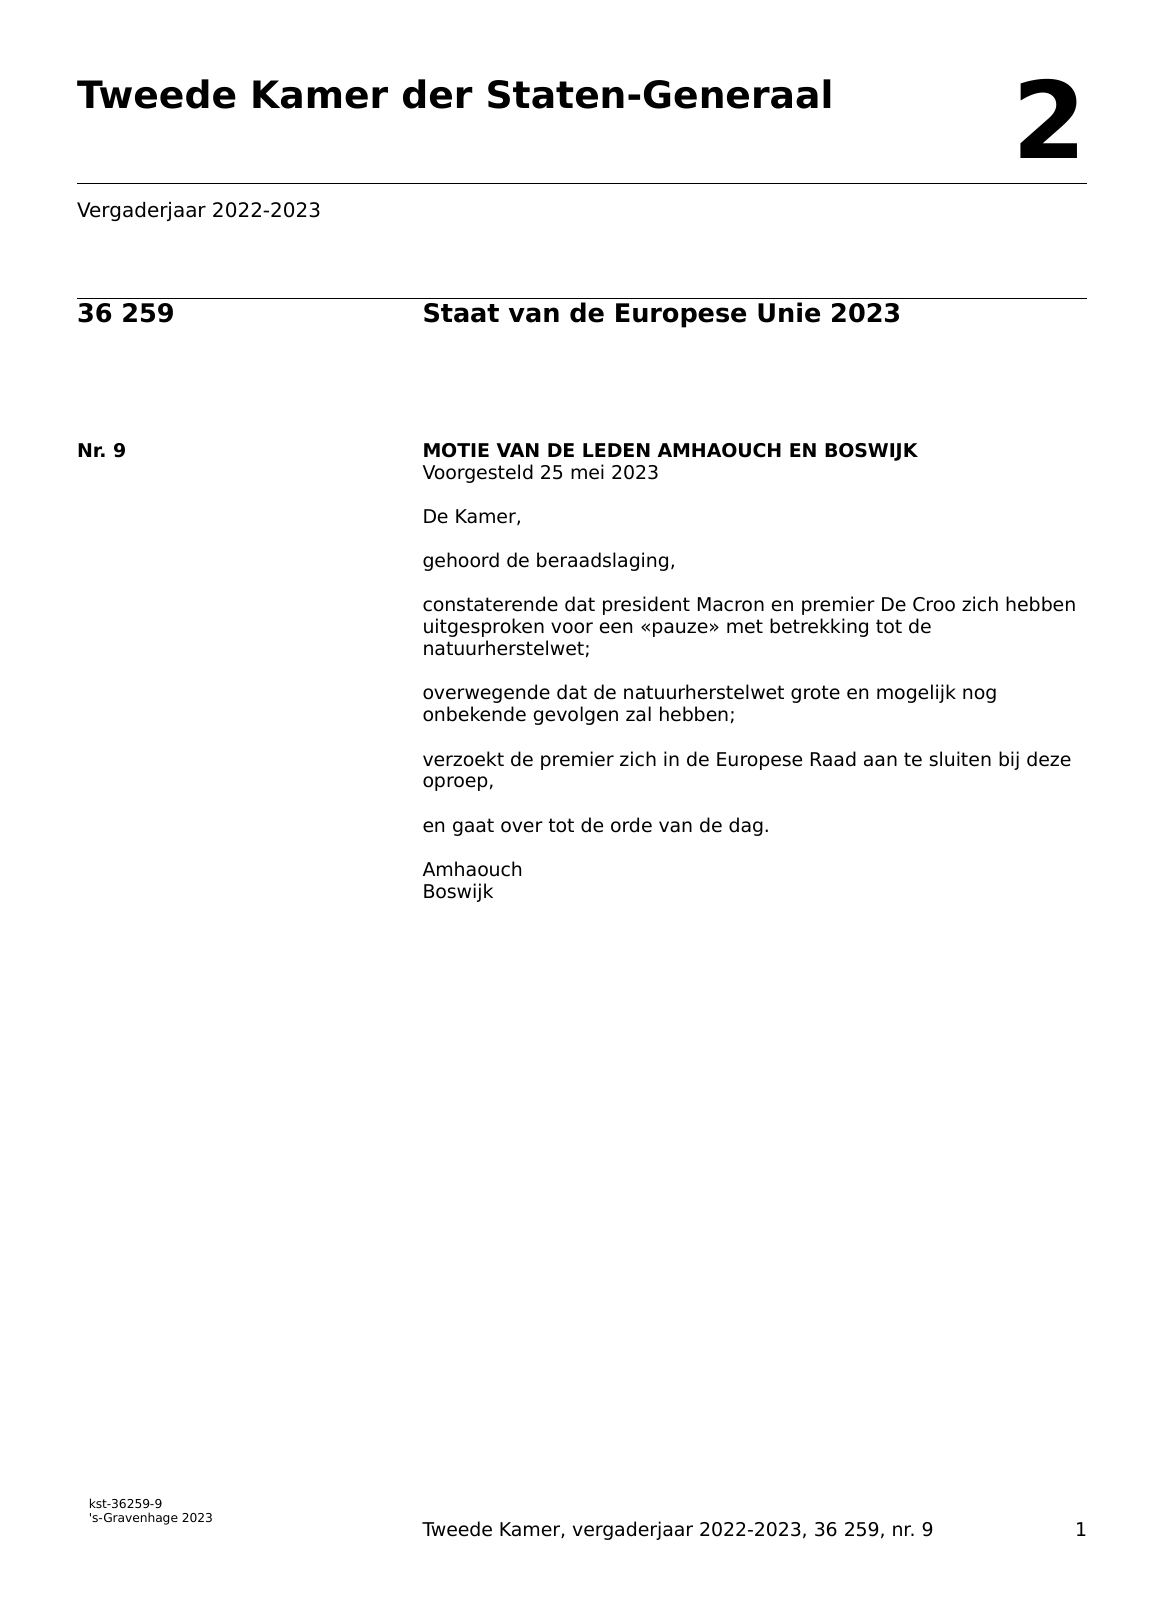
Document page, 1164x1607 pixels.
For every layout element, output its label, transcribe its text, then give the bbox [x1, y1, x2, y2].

text Amhaouch [422, 859, 1087, 881]
table_header Tweede Kamer der Staten-Generaal [77, 59, 886, 183]
table_cell Vergaderjaar 2022-2023 [77, 184, 1087, 298]
text verzoekt de premier zich in de Europese Raad aan te sluiten bij deze oproep, [422, 748, 1087, 792]
text Voorgesteld 25 mei 2023 [422, 462, 1087, 484]
text gehoord de beraadslaging, [422, 550, 1087, 572]
subtitle Nr. 9 MOTIE VAN DE LEDEN AMHAOUCH EN BOSWIJK [77, 440, 1087, 462]
text kst-36259-9 [88, 1497, 323, 1511]
subtitle 36 259 Staat van de Europese Unie 2023 [77, 299, 1087, 329]
text Boswijk [422, 881, 1087, 903]
text De Kamer, [422, 506, 1087, 528]
text en gaat over tot de orde van de dag. [422, 814, 1087, 837]
text constaterende dat president Macron en premier De Croo zich hebben uitgesproken voor een «pauze» met betrekking tot de natuurherstelwet; [422, 594, 1087, 660]
table_header 2 [886, 59, 1087, 183]
text overwegende dat de natuurherstelwet grote en mogelijk nog onbekende gevolgen zal hebben; [422, 682, 1087, 726]
text 's-Gravenhage 2023 [88, 1511, 323, 1525]
